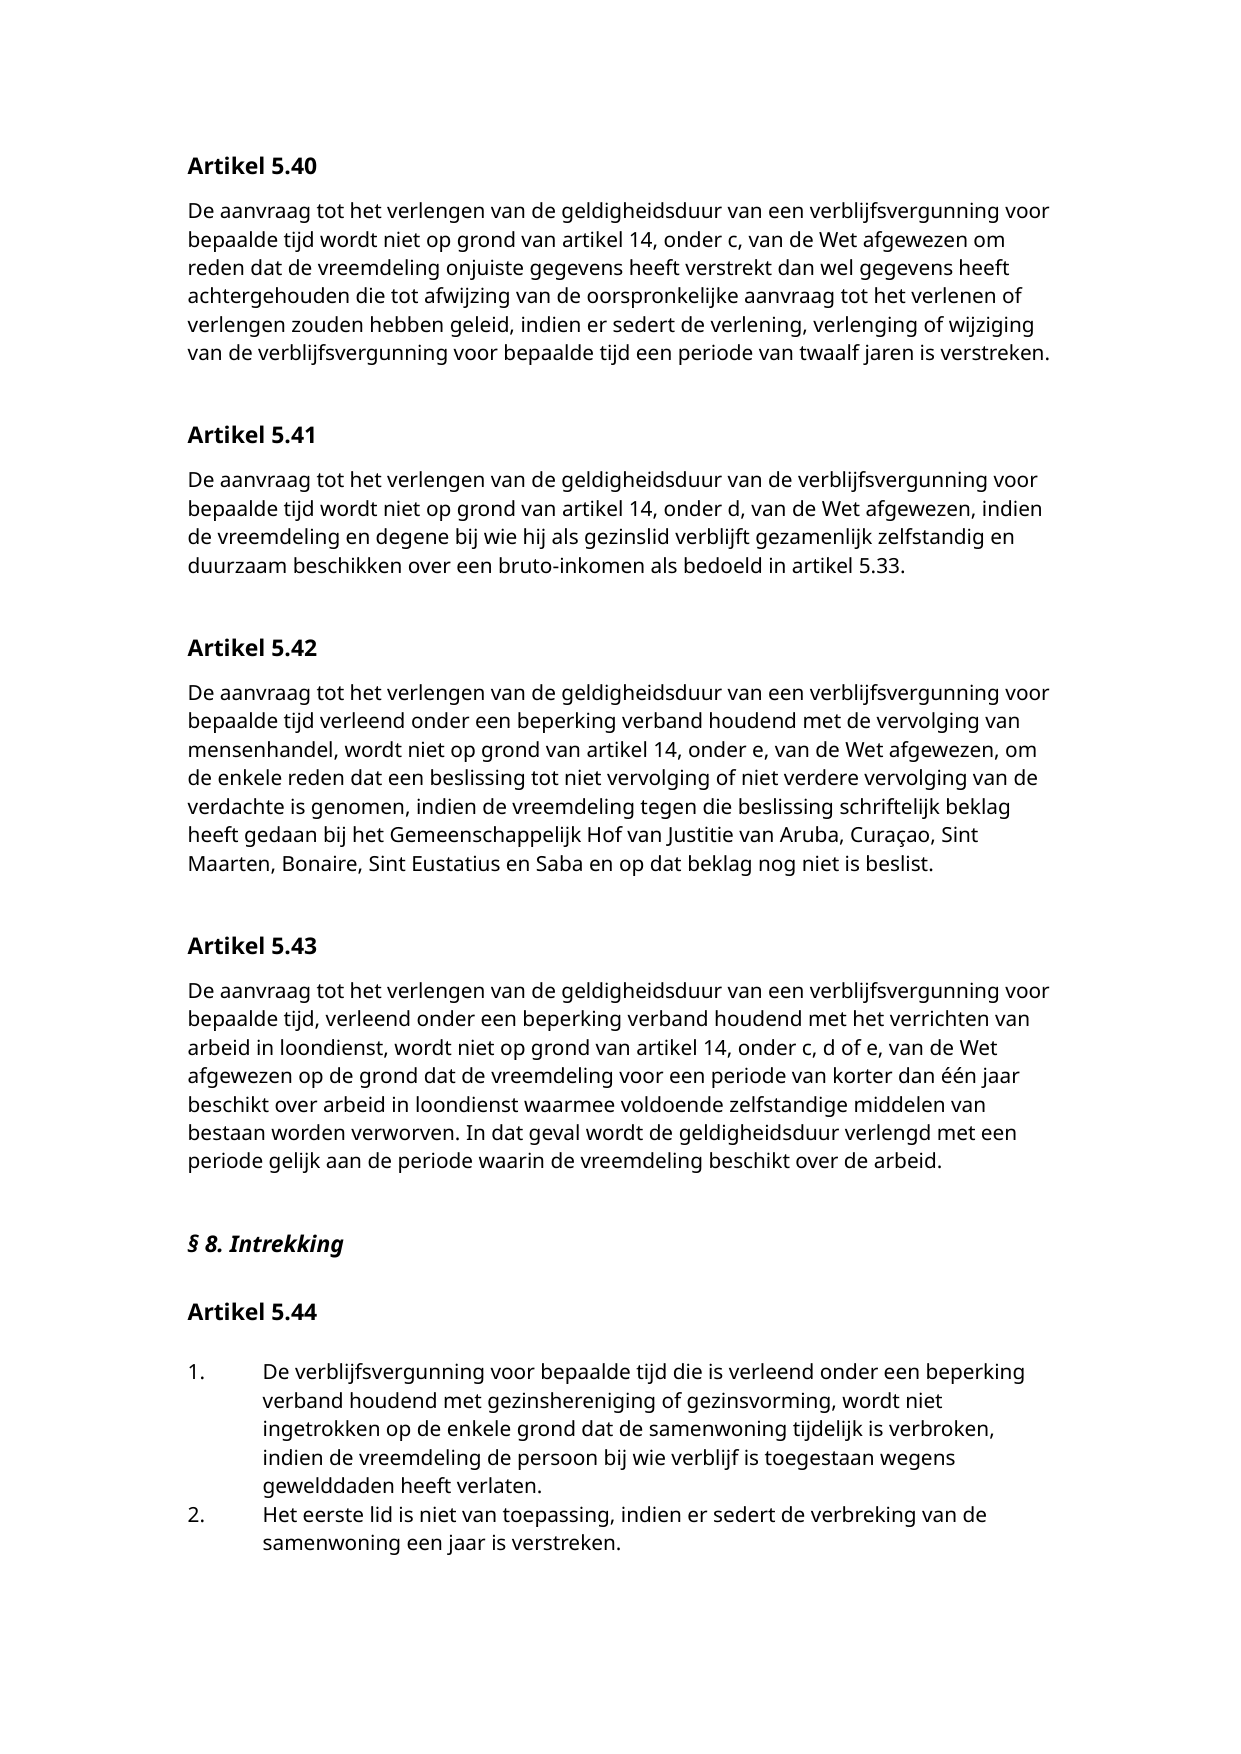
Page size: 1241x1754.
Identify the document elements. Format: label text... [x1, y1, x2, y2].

list Het eerste lid is niet van toepassing, indien er sedert de verbreking van de samenwoning een jaar is verstreken. [187, 1500, 1053, 1557]
subtitle Artikel 5.44 [187, 1296, 1053, 1327]
text De aanvraag tot het verlengen van de geldigheidsduur van de verblijfsvergunning voor bepaalde tijd wordt niet op grond van artikel 14, onder d, van de Wet afgewezen, indien de vreemdeling en degene bij wie hij als gezinslid verblijft gezamenlijk zelfstandig en duurzaam beschikken over een bruto-inkomen als bedoeld in artikel 5.33. [187, 466, 1053, 579]
text De aanvraag tot het verlengen van de geldigheidsduur van een verblijfsvergunning voor bepaalde tijd wordt niet op grond van artikel 14, onder c, van de Wet afgewezen om reden dat de vreemdeling onjuiste gegevens heeft verstrekt dan wel gegevens heeft achtergehouden die tot afwijzing van de oorspronkelijke aanvraag tot het verlenen of verlengen zouden hebben geleid, indien er sedert de verlening, verlenging of wijziging van de verblijfsvergunning voor bepaalde tijd een periode van twaalf jaren is verstreken. [187, 196, 1053, 367]
list De verblijfsvergunning voor bepaalde tijd die is verleend onder een beperking verband houdend met gezinshereniging of gezinsvorming, wordt niet ingetrokken op de enkele grond dat de samenwoning tijdelijk is verbroken, indien de vreemdeling de persoon bij wie verblijf is toegestaan wegens gewelddaden heeft verlaten. [187, 1357, 1053, 1500]
subtitle Artikel 5.42 [187, 632, 1053, 663]
subtitle § 8. Intrekking [187, 1227, 1053, 1259]
subtitle Artikel 5.43 [187, 930, 1053, 961]
subtitle Artikel 5.41 [187, 419, 1053, 451]
text De aanvraag tot het verlengen van de geldigheidsduur van een verblijfsvergunning voor bepaalde tijd, verleend onder een beperking verband houdend met het verrichten van arbeid in loondienst, wordt niet op grond van artikel 14, onder c, d of e, van de Wet afgewezen op de grond dat de vreemdeling voor een periode van korter dan één jaar beschikt over arbeid in loondienst waarmee voldoende zelfstandige middelen van bestaan worden verworven. In dat geval wordt de geldigheidsduur verlengd met een periode gelijk aan de periode waarin de vreemdeling beschikt over de arbeid. [187, 976, 1053, 1175]
subtitle Artikel 5.40 [187, 150, 1053, 181]
text De aanvraag tot het verlengen van de geldigheidsduur van een verblijfsvergunning voor bepaalde tijd verleend onder een beperking verband houdend met de vervolging van mensenhandel, wordt niet op grond van artikel 14, onder e, van de Wet afgewezen, om de enkele reden dat een beslissing tot niet vervolging of niet verdere vervolging van de verdachte is genomen, indien de vreemdeling tegen die beslissing schriftelijk beklag heeft gedaan bij het Gemeenschappelijk Hof van Justitie van Aruba, Curaçao, Sint Maarten, Bonaire, Sint Eustatius en Saba en op dat beklag nog niet is beslist. [187, 678, 1053, 877]
